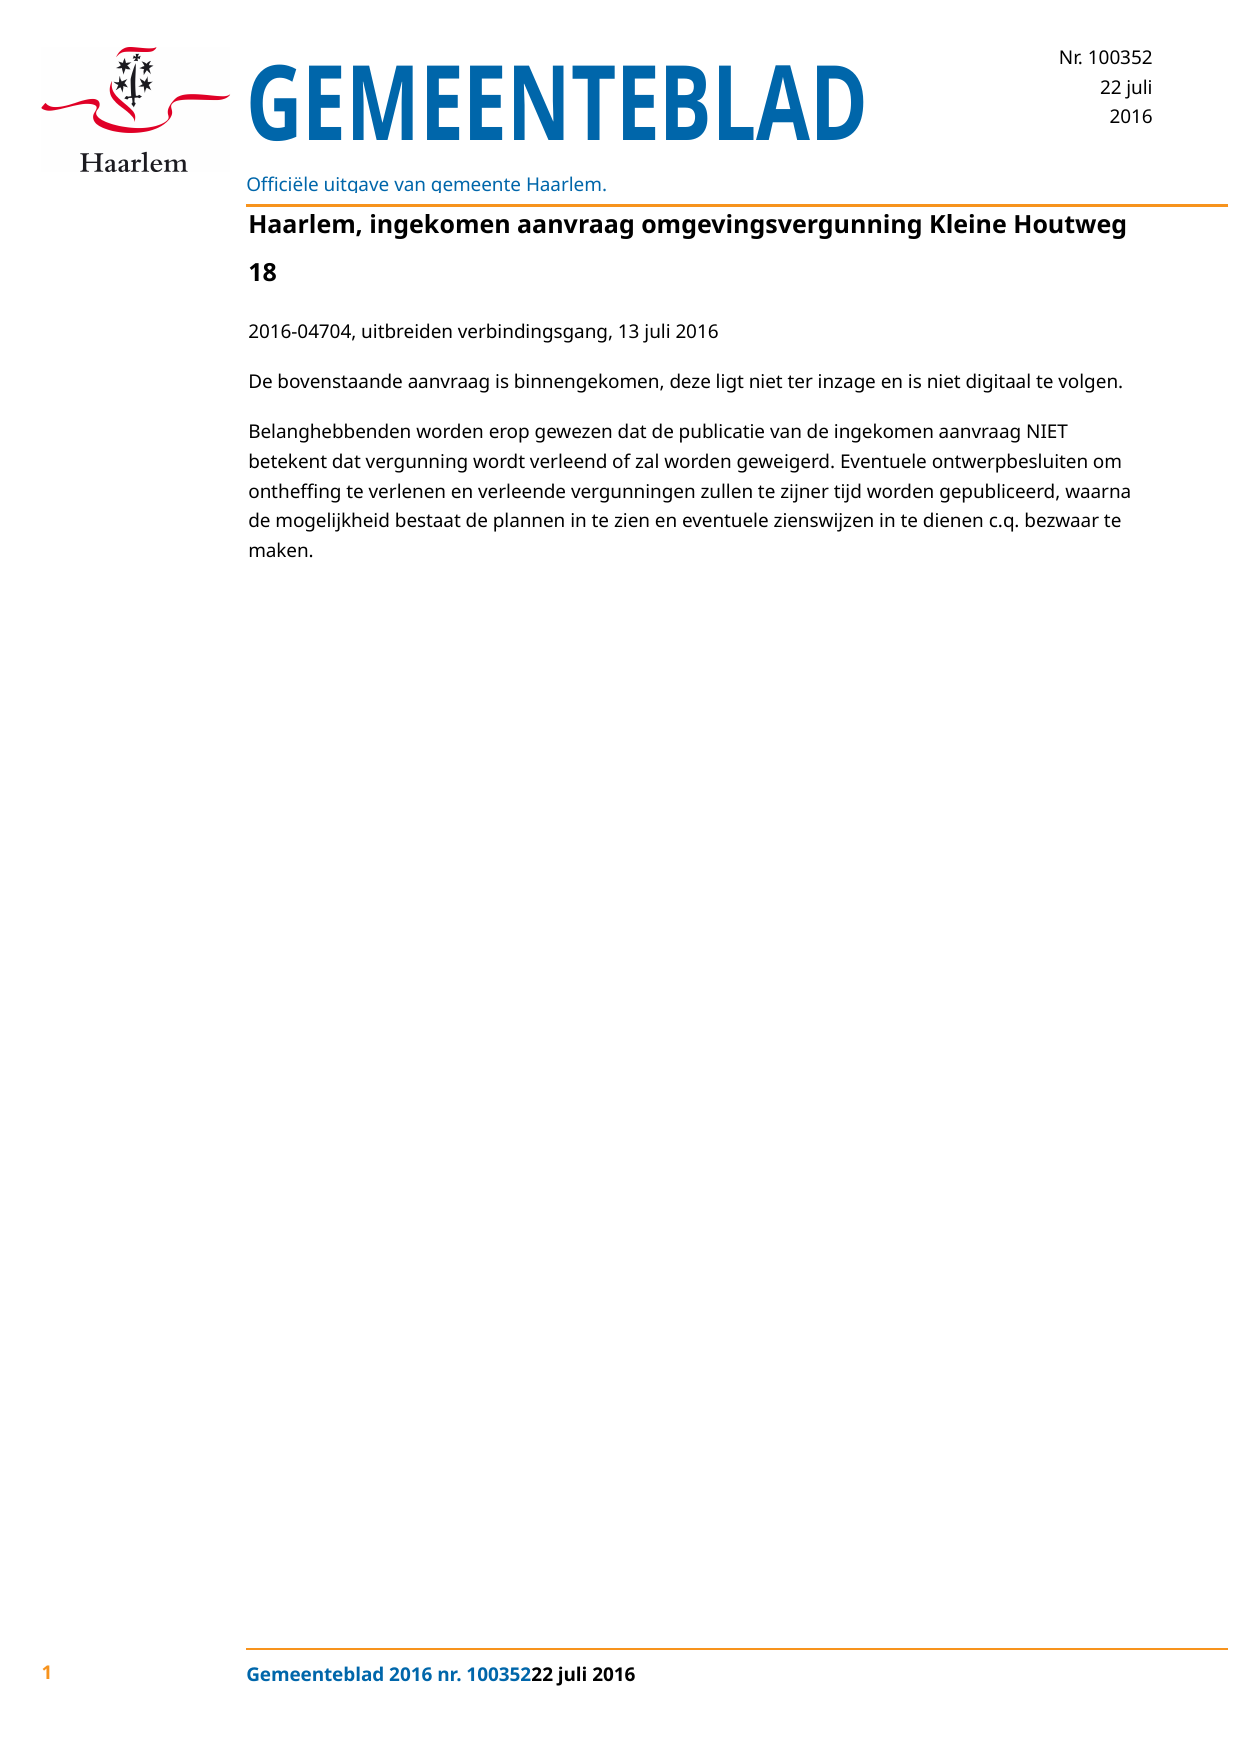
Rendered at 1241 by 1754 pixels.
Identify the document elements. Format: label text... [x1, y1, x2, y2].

text Belanghebbenden worden erop gewezen dat de publicatie van de ingekomen aanvraag NIET betekent dat vergunning wordt verleend of zal worden geweigerd. Eventuele ontwerpbesluiten om ontheffing te verlenen en verleende vergunningen zullen te zijner tijd worden gepubliceerd, waarna de mogelijkheid bestaat de plannen in te zien en eventuele zienswijzen in te dienen c.q. bezwaar te maken. [248, 419, 1152, 563]
text Haarlem, ingekomen aanvraag omgevingsvergunning Kleine Houtweg 18 [248, 207, 1152, 288]
text De bovenstaande aanvraag is binnengekomen, deze ligt niet ter inzage en is niet digitaal te volgen. [248, 368, 1152, 394]
text 2016-04704, uitbreiden verbindingsgang, 13 juli 2016 [248, 318, 1152, 344]
picture [41, 47, 231, 172]
